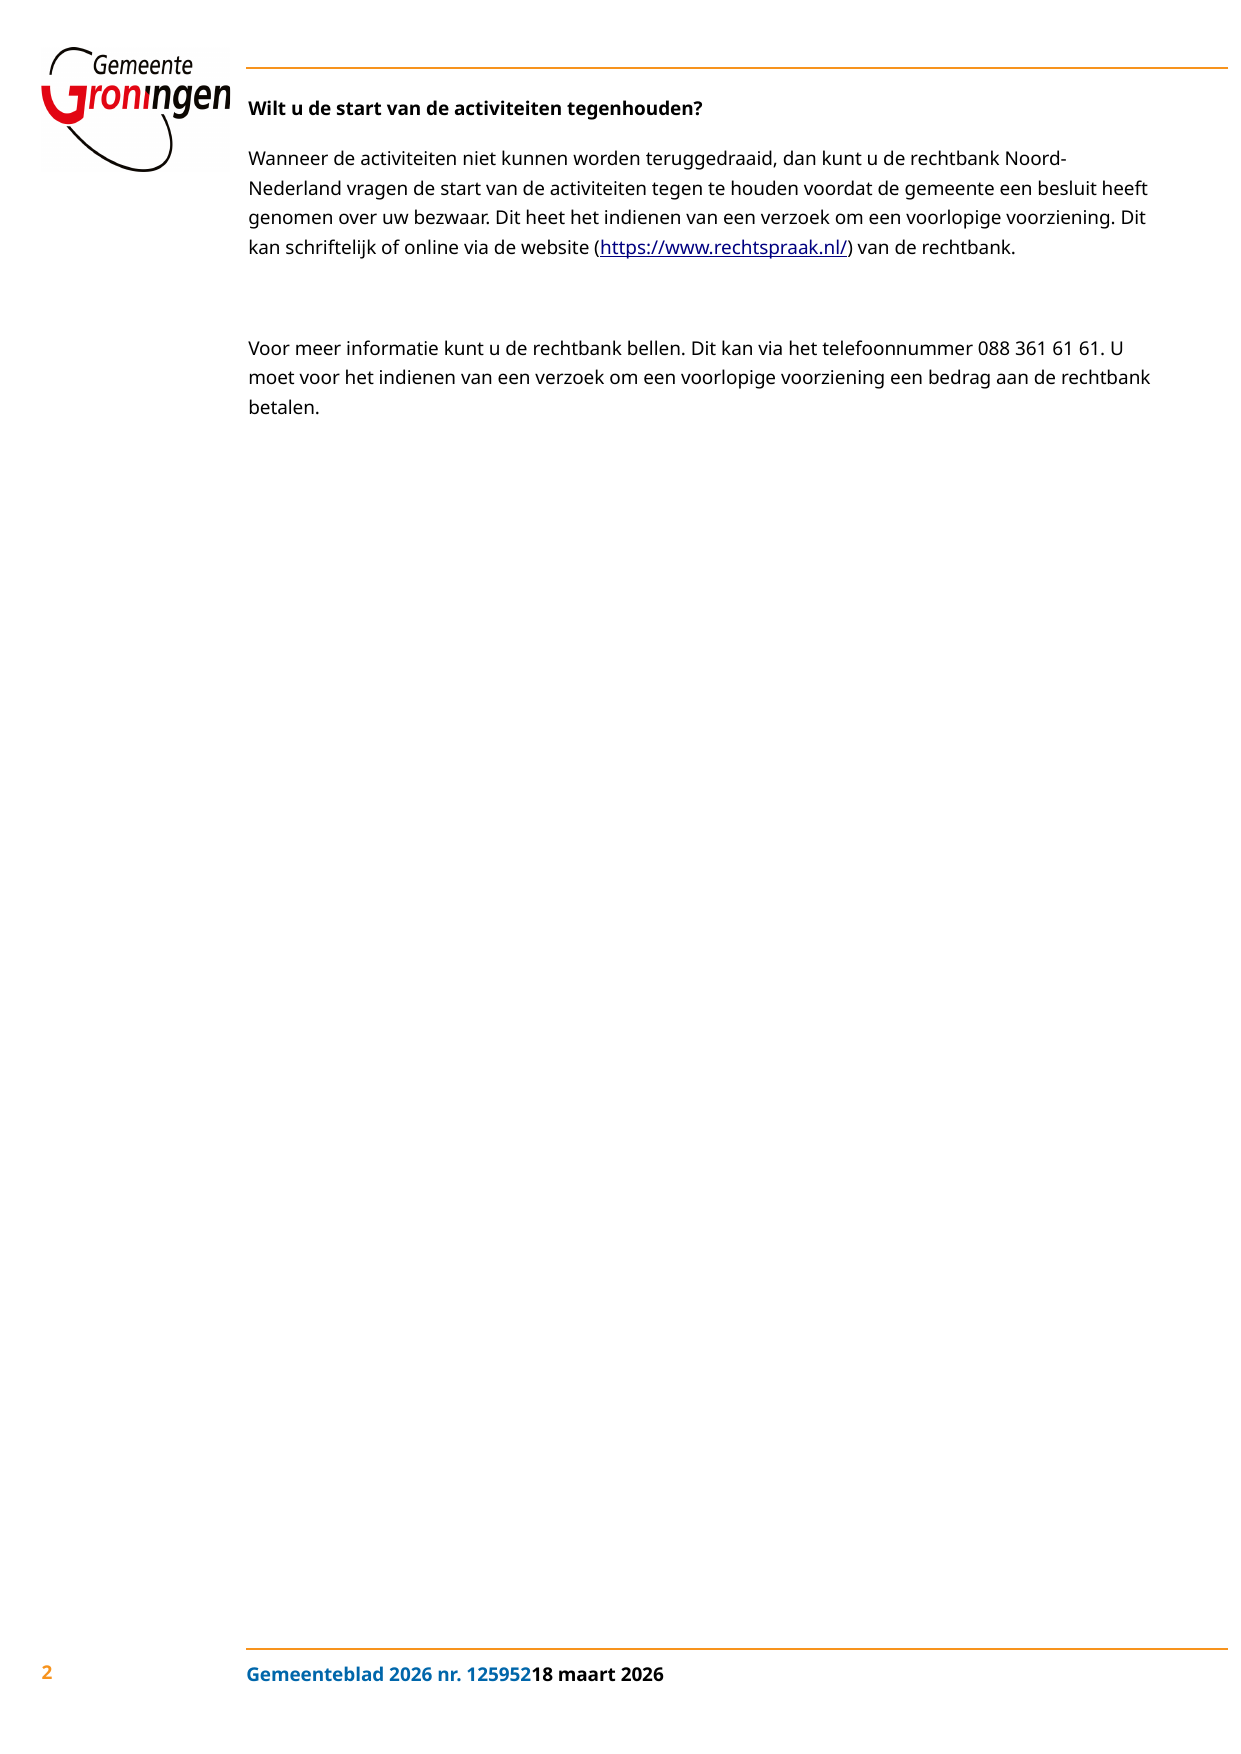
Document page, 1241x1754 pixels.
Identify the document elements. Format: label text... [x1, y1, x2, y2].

picture [41, 47, 231, 172]
text Wanneer de activiteiten niet kunnen worden teruggedraaid, dan kunt u de rechtbank Noord-Nederland vragen de start van de activiteiten tegen te houden voordat de gemeente een besluit heeft genomen over uw bezwaar. Dit heet het indienen van een verzoek om een voorlopige voorziening. Dit kan schriftelijk of online via de website (https://www.rechtspraak.nl/) van de rechtbank. [248, 145, 1152, 260]
text Wilt u de start van de activiteiten tegenhouden? [248, 95, 1152, 121]
text Voor meer informatie kunt u de rechtbank bellen. Dit kan via het telefoonnummer 088 361 61 61. U moet voor het indienen van een verzoek om een voorlopige voorziening een bedrag aan de rechtbank betalen. [248, 335, 1152, 420]
